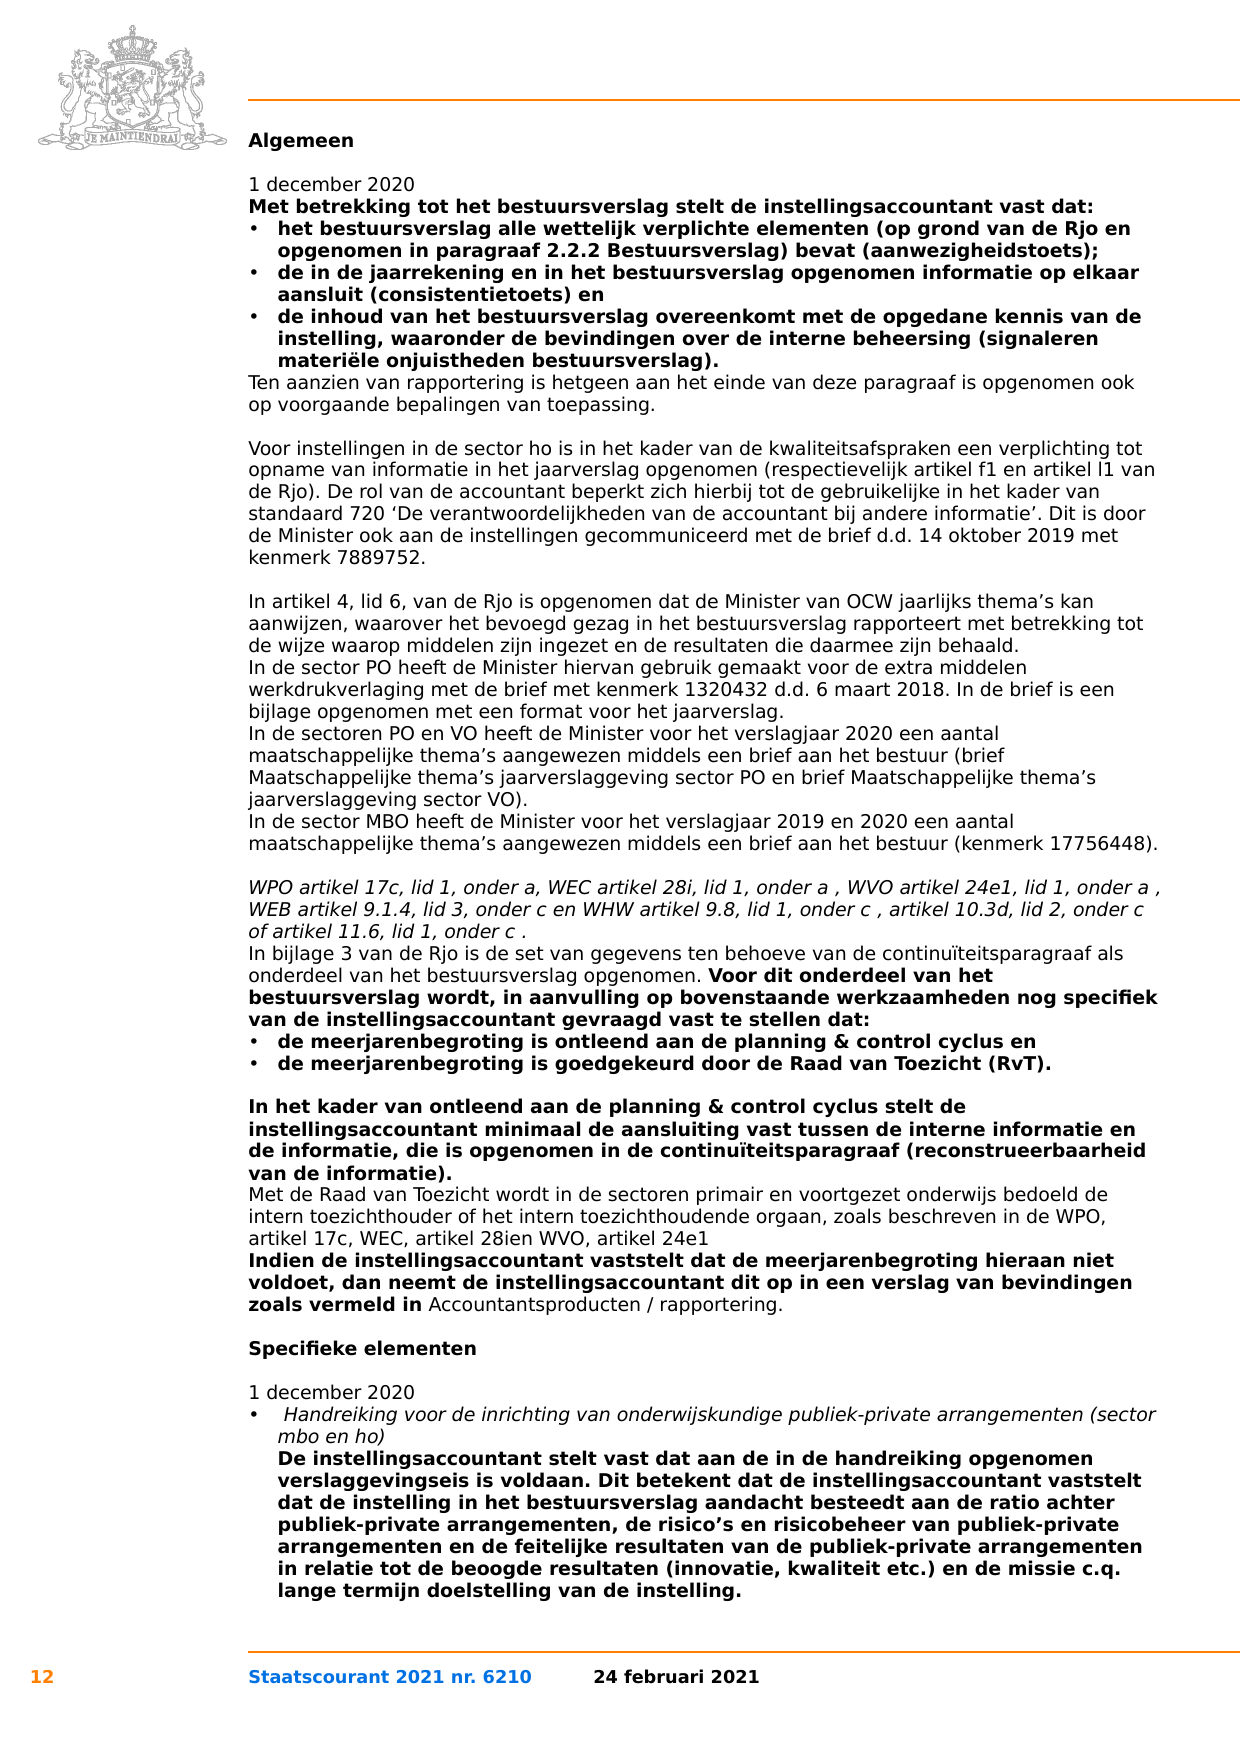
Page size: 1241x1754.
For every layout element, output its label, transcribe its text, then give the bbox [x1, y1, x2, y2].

text Ten aanzien van rapportering is hetgeen aan het einde van deze paragraaf is opgenomen ook op voorgaande bepalingen van toepassing. [248, 372, 1163, 416]
text • Handreiking voor de inrichting van onderwijskundige publiek-private arrangementen (sector mbo en ho) [248, 1404, 1163, 1448]
text • de meerjarenbegroting is goedgekeurd door de Raad van Toezicht (RvT). [248, 1053, 1163, 1074]
text 1 december 2020 [248, 1382, 1163, 1404]
text In artikel 4, lid 6, van de Rjo is opgenomen dat de Minister van OCW jaarlijks thema’s kan aanwijzen, waarover het bevoegd gezag in het bestuursverslag rapporteert met betrekking tot de wijze waarop middelen zijn ingezet en de resultaten die daarmee zijn behaald. [248, 591, 1163, 657]
text Voor instellingen in de sector ho is in het kader van de kwaliteitsafspraken een verplichting tot opname van informatie in het jaarverslag opgenomen (respectievelijk artikel f1 en artikel l1 van de Rjo). De rol van de accountant beperkt zich hierbij tot de gebruikelijke in het kader van standaard 720 ‘De verantwoordelijkheden van de accountant bij andere informatie’. Dit is door de Minister ook aan de instellingen gecommuniceerd met de brief d.d. 14 oktober 2019 met kenmerk 7889752. [248, 437, 1163, 569]
text Met betrekking tot het bestuursverslag stelt de instellingsaccountant vast dat: [248, 196, 1163, 218]
text • de in de jaarrekening en in het bestuursverslag opgenomen informatie op elkaar aansluit (consistentietoets) en [248, 262, 1163, 306]
subtitle Specifieke elementen [248, 1338, 1163, 1360]
text • de meerjarenbegroting is ontleend aan de planning & control cyclus en [248, 1031, 1163, 1053]
text WPO artikel 17c, lid 1, onder a, WEC artikel 28i, lid 1, onder a , WVO artikel 24e1, lid 1, onder a , WEB artikel 9.1.4, lid 3, onder c en WHW artikel 9.8, lid 1, onder c , artikel 10.3d, lid 2, onder c of artikel 11.6, lid 1, onder c . [248, 877, 1163, 943]
text In bijlage 3 van de Rjo is de set van gegevens ten behoeve van de continuïteitsparagraaf als onderdeel van het bestuursverslag opgenomen. Voor dit onderdeel van het bestuursverslag wordt, in aanvulling op bovenstaande werkzaamheden nog specifiek van de instellingsaccountant gevraagd vast te stellen dat: [248, 943, 1163, 1031]
text De instellingsaccountant stelt vast dat aan de in de handreiking opgenomen verslaggevingseis is voldaan. Dit betekent dat de instellingsaccountant vaststelt dat de instelling in het bestuursverslag aandacht besteedt aan de ratio achter publiek-private arrangementen, de risico’s en risicobeheer van publiek-private arrangementen en de feitelijke resultaten van de publiek-private arrangementen in relatie tot de beoogde resultaten (innovatie, kwaliteit etc.) en de missie c.q. lange termijn doelstelling van de instelling. [277, 1448, 1163, 1602]
text In de sectoren PO en VO heeft de Minister voor het verslagjaar 2020 een aantal maatschappelijke thema’s aangewezen middels een brief aan het bestuur (brief Maatschappelijke thema’s jaarverslaggeving sector PO en brief Maatschappelijke thema’s jaarverslaggeving sector VO). [248, 723, 1163, 811]
text 1 december 2020 [248, 174, 1163, 196]
subtitle Algemeen [248, 130, 1163, 152]
text Indien de instellingsaccountant vaststelt dat de meerjarenbegroting hieraan niet voldoet, dan neemt de instellingsaccountant dit op in een verslag van bevindingen zoals vermeld in Accountantsproducten / rapportering. [248, 1250, 1163, 1316]
text In de sector PO heeft de Minister hiervan gebruik gemaakt voor de extra middelen werkdrukverlaging met de brief met kenmerk 1320432 d.d. 6 maart 2018. In de brief is een bijlage opgenomen met een format voor het jaarverslag. [248, 657, 1163, 723]
text Met de Raad van Toezicht wordt in de sectoren primair en voortgezet onderwijs bedoeld de intern toezichthouder of het intern toezichthoudende orgaan, zoals beschreven in de WPO, artikel 17c, WEC, artikel 28ien WVO, artikel 24e1 [248, 1184, 1163, 1250]
text In het kader van ontleend aan de planning & control cyclus stelt de instellingsaccountant minimaal de aansluiting vast tussen de interne informatie en de informatie, die is opgenomen in de continuïteitsparagraaf (reconstrueerbaarheid van de informatie). [248, 1096, 1163, 1184]
text In de sector MBO heeft de Minister voor het verslagjaar 2019 en 2020 een aantal maatschappelijke thema’s aangewezen middels een brief aan het bestuur (kenmerk 17756448). [248, 811, 1163, 855]
picture [38, 25, 227, 150]
text • het bestuursverslag alle wettelijk verplichte elementen (op grond van de Rjo en opgenomen in paragraaf 2.2.2 Bestuursverslag) bevat (aanwezigheidstoets); [248, 218, 1163, 262]
text • de inhoud van het bestuursverslag overeenkomt met de opgedane kennis van de instelling, waaronder de bevindingen over de interne beheersing (signaleren materiële onjuistheden bestuursverslag). [248, 306, 1163, 372]
